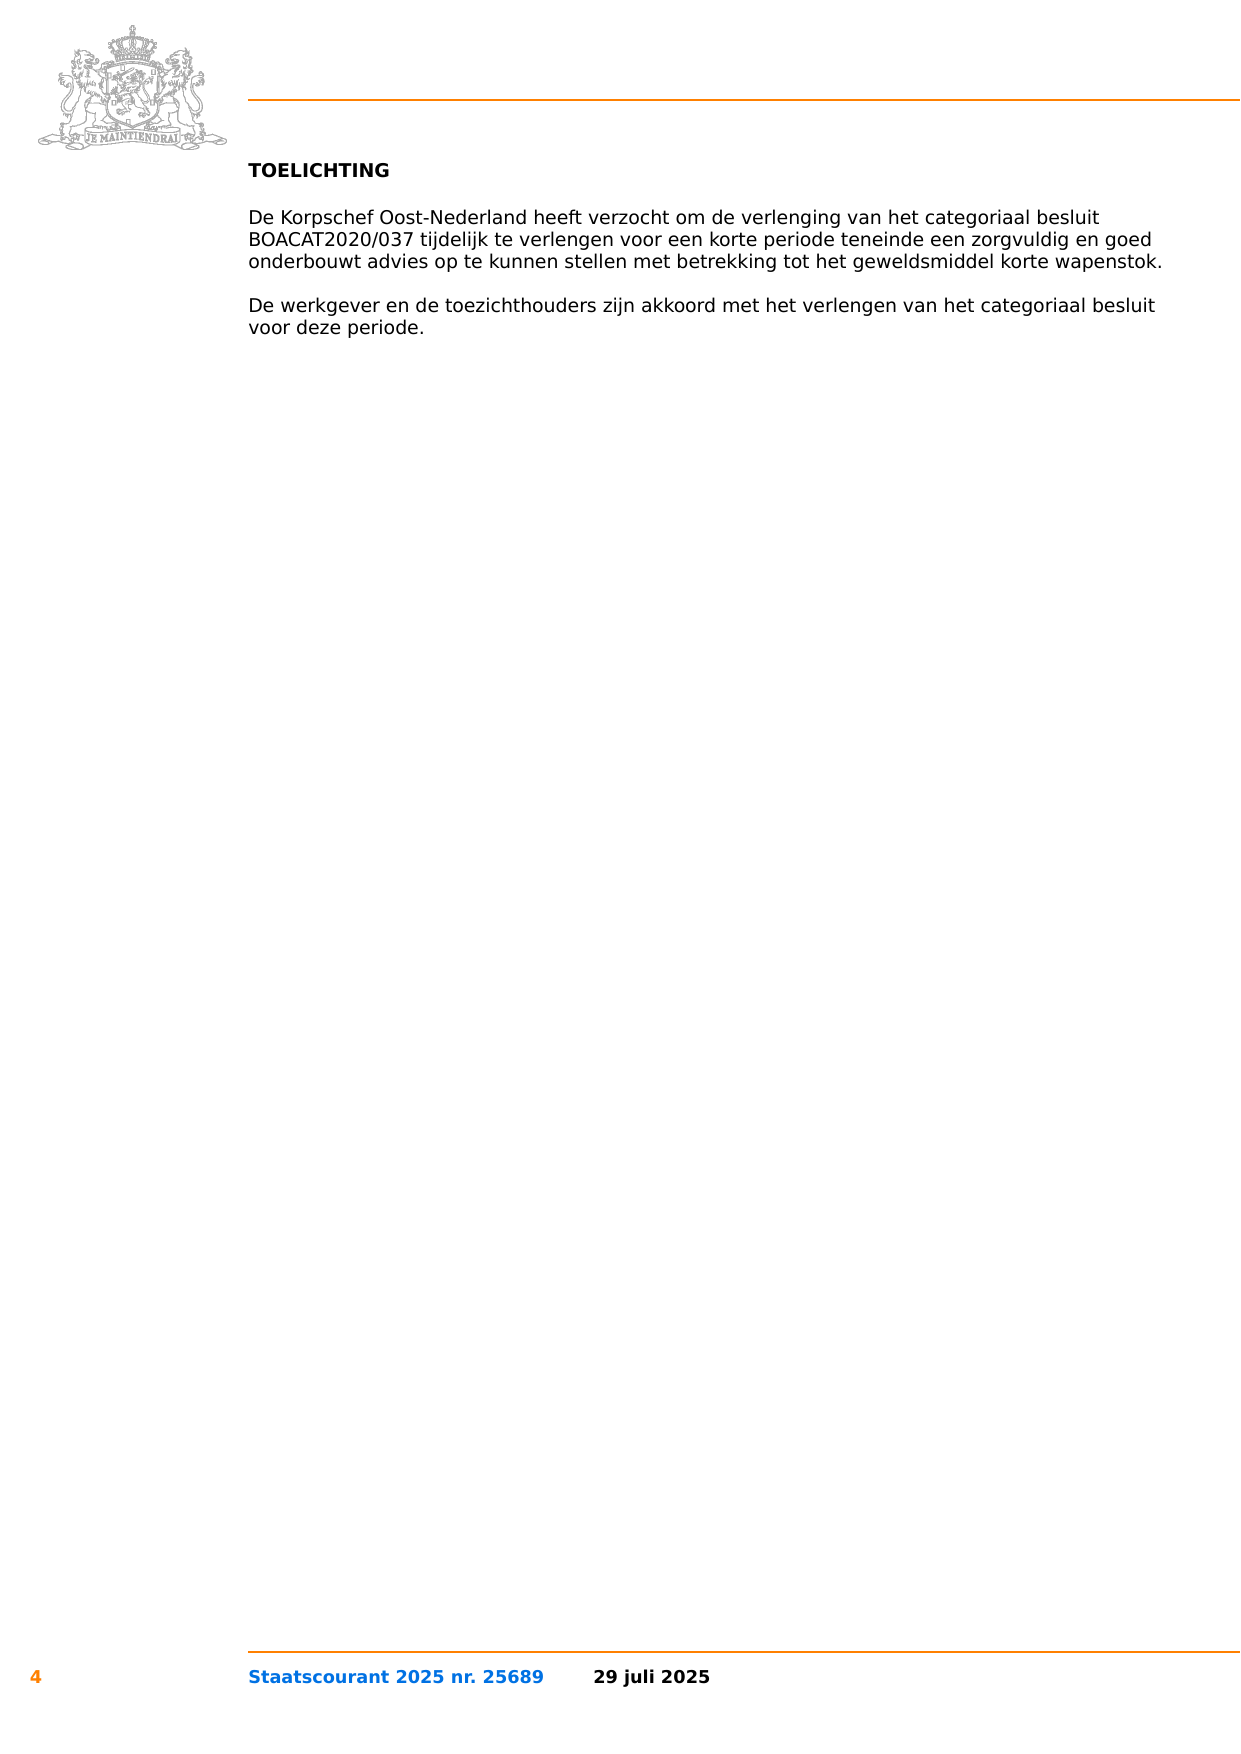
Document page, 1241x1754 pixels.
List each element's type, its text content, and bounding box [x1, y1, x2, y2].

text De werkgever en de toezichthouders zijn akkoord met het verlengen van het categoriaal besluit voor deze periode. [248, 295, 1163, 339]
subtitle TOELICHTING [248, 160, 1163, 182]
picture [38, 25, 227, 150]
text De Korpschef Oost-Nederland heeft verzocht om de verlenging van het categoriaal besluit BOACAT2020/037 tijdelijk te verlengen voor een korte periode teneinde een zorgvuldig en goed onderbouwt advies op te kunnen stellen met betrekking tot het geweldsmiddel korte wapenstok. [248, 207, 1163, 273]
